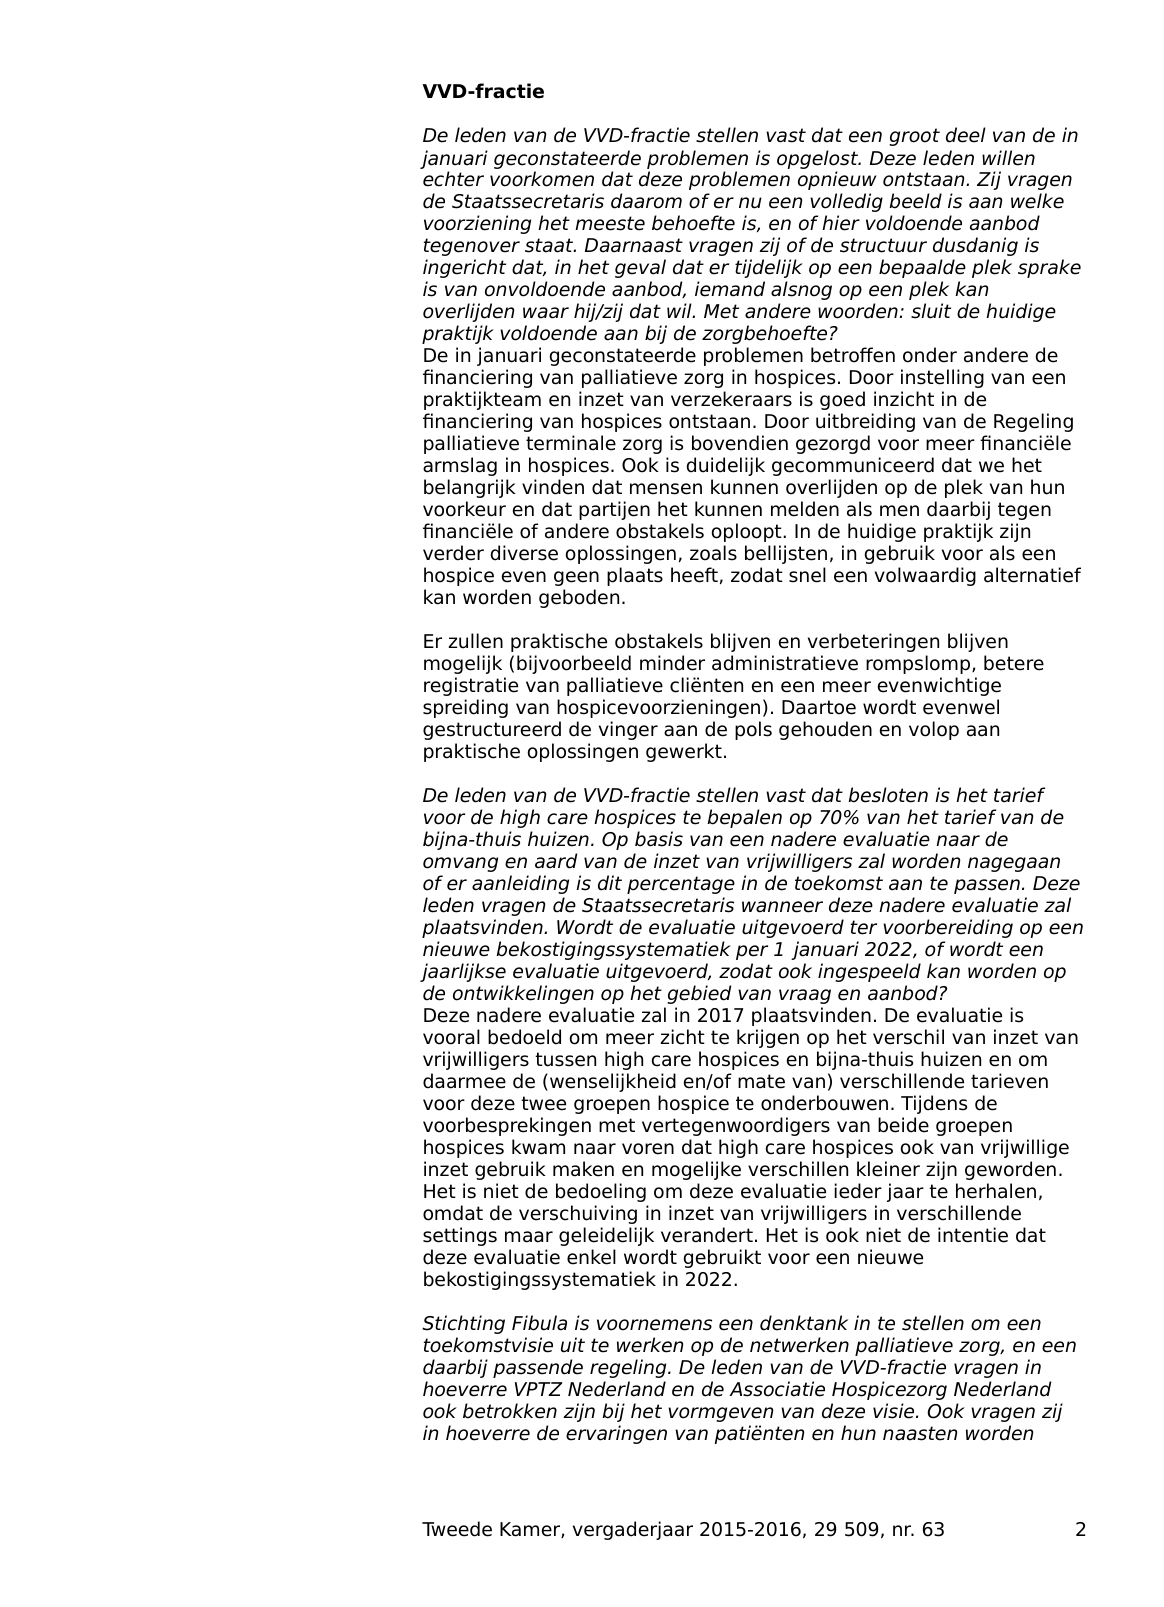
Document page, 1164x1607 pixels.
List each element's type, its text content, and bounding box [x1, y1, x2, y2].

text Er zullen praktische obstakels blijven en verbeteringen blijven mogelijk (bijvoorbeeld minder administratieve rompslomp, betere registratie van palliatieve cliënten en een meer evenwichtige spreiding van hospicevoorzieningen). Daartoe wordt evenwel gestructureerd de vinger aan de pols gehouden en volop aan praktische oplossingen gewerkt. [422, 631, 1087, 763]
text Deze nadere evaluatie zal in 2017 plaatsvinden. De evaluatie is vooral bedoeld om meer zicht te krijgen op het verschil van inzet van vrijwilligers tussen high care hospices en bijna-thuis huizen en om daarmee de (wenselijkheid en/of mate van) verschillende tarieven voor deze twee groepen hospice te onderbouwen. Tijdens de voorbesprekingen met vertegenwoordigers van beide groepen hospices kwam naar voren dat high care hospices ook van vrijwillige inzet gebruik maken en mogelijke verschillen kleiner zijn geworden. Het is niet de bedoeling om deze evaluatie ieder jaar te herhalen, omdat de verschuiving in inzet van vrijwilligers in verschillende settings maar geleidelijk verandert. Het is ook niet de intentie dat deze evaluatie enkel wordt gebruikt voor een nieuwe bekostigingssystematiek in 2022. [422, 1005, 1087, 1291]
text De leden van de VVD-fractie stellen vast dat een groot deel van de in januari geconstateerde problemen is opgelost. Deze leden willen echter voorkomen dat deze problemen opnieuw ontstaan. Zij vragen de Staatssecretaris daarom of er nu een volledig beeld is aan welke voorziening het meeste behoefte is, en of hier voldoende aanbod tegenover staat. Daarnaast vragen zij of de structuur dusdanig is ingericht dat, in het geval dat er tijdelijk op een bepaalde plek sprake is van onvoldoende aanbod, iemand alsnog op een plek kan overlijden waar hij/zij dat wil. Met andere woorden: sluit de huidige praktijk voldoende aan bij de zorgbehoefte? [422, 125, 1087, 345]
text De in januari geconstateerde problemen betroffen onder andere de financiering van palliatieve zorg in hospices. Door instelling van een praktijkteam en inzet van verzekeraars is goed inzicht in de financiering van hospices ontstaan. Door uitbreiding van de Regeling palliatieve terminale zorg is bovendien gezorgd voor meer financiële armslag in hospices. Ook is duidelijk gecommuniceerd dat we het belangrijk vinden dat mensen kunnen overlijden op de plek van hun voorkeur en dat partijen het kunnen melden als men daarbij tegen financiële of andere obstakels oploopt. In de huidige praktijk zijn verder diverse oplossingen, zoals bellijsten, in gebruik voor als een hospice even geen plaats heeft, zodat snel een volwaardig alternatief kan worden geboden. [422, 345, 1087, 609]
text De leden van de VVD-fractie stellen vast dat besloten is het tarief voor de high care hospices te bepalen op 70% van het tarief van de bijna-thuis huizen. Op basis van een nadere evaluatie naar de omvang en aard van de inzet van vrijwilligers zal worden nagegaan of er aanleiding is dit percentage in de toekomst aan te passen. Deze leden vragen de Staatssecretaris wanneer deze nadere evaluatie zal plaatsvinden. Wordt de evaluatie uitgevoerd ter voorbereiding op een nieuwe bekostigingssystematiek per 1 januari 2022, of wordt een jaarlijkse evaluatie uitgevoerd, zodat ook ingespeeld kan worden op de ontwikkelingen op het gebied van vraag en aanbod? [422, 785, 1087, 1005]
text Stichting Fibula is voornemens een denktank in te stellen om een toekomstvisie uit te werken op de netwerken palliatieve zorg, en een daarbij passende regeling. De leden van de VVD-fractie vragen in hoeverre VPTZ Nederland en de Associatie Hospicezorg Nederland ook betrokken zijn bij het vormgeven van deze visie. Ook vragen zij in hoeverre de ervaringen van patiënten en hun naasten worden [422, 1313, 1087, 1445]
subtitle VVD-fractie [422, 81, 1087, 103]
